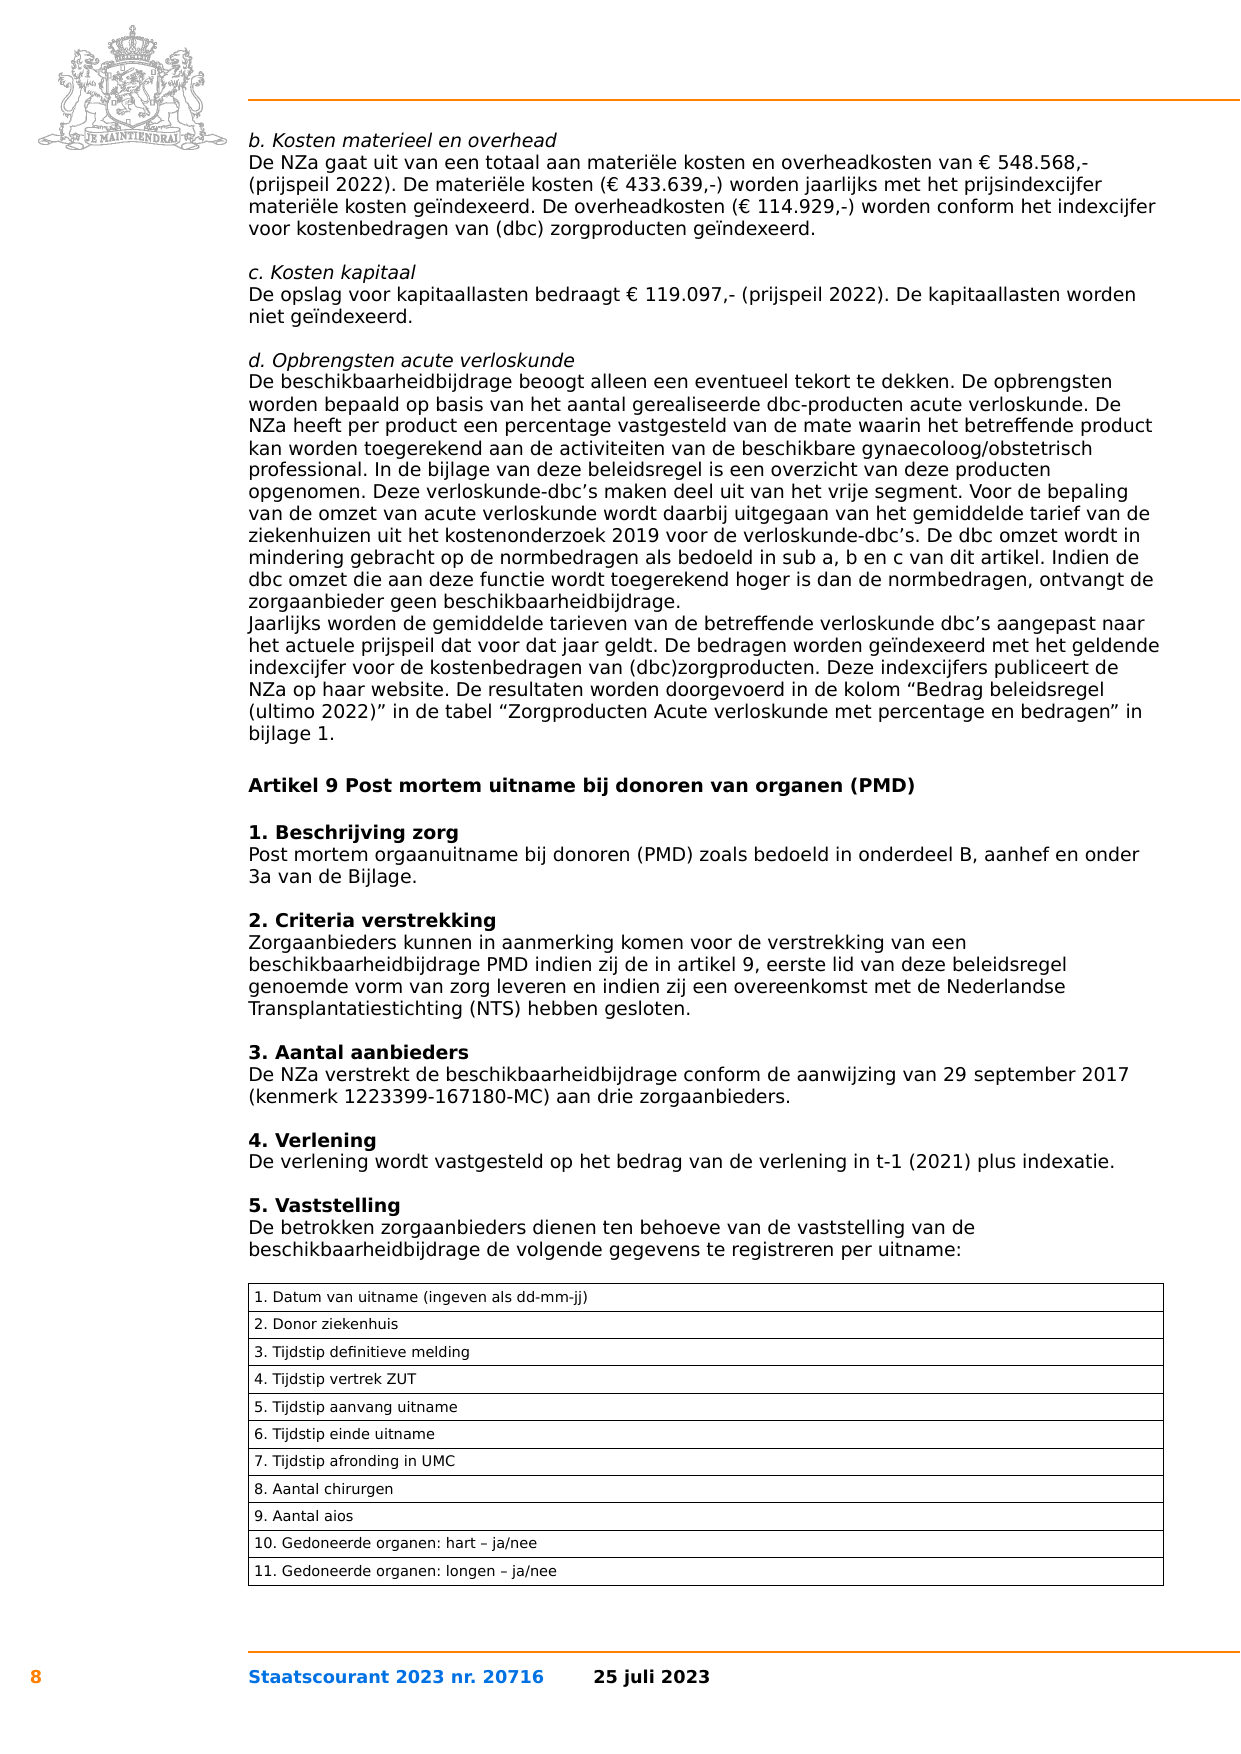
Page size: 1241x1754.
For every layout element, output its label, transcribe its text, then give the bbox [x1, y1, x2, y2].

subtitle b. Kosten materieel en overhead [248, 130, 1163, 152]
table_cell 4. Tijdstip vertrek ZUT [249, 1366, 1163, 1393]
text De NZa verstrekt de beschikbaarheidbijdrage conform de aanwijzing van 29 september 2017 (kenmerk 1223399-167180-MC) aan drie zorgaanbieders. [248, 1064, 1163, 1108]
table_cell 8. Aantal chirurgen [249, 1476, 1163, 1502]
text De betrokken zorgaanbieders dienen ten behoeve van de vaststelling van de beschikbaarheidbijdrage de volgende gegevens te registreren per uitname: [248, 1217, 1163, 1261]
subtitle 4. Verlening [248, 1129, 1163, 1151]
table_cell 5. Tijdstip aanvang uitname [249, 1394, 1163, 1420]
text De opslag voor kapitaallasten bedraagt € 119.097,- (prijspeil 2022). De kapitaallasten worden niet geïndexeerd. [248, 284, 1163, 328]
table_cell 6. Tijdstip einde uitname [249, 1421, 1163, 1447]
table_cell 3. Tijdstip definitieve melding [249, 1339, 1163, 1365]
table_cell 11. Gedoneerde organen: longen – ja/nee [249, 1558, 1163, 1584]
subtitle 1. Beschrijving zorg [248, 822, 1163, 844]
table_cell 7. Tijdstip afronding in UMC [249, 1449, 1163, 1475]
text Post mortem orgaanuitname bij donoren (PMD) zoals bedoeld in onderdeel B, aanhef en onder 3a van de Bijlage. [248, 844, 1163, 888]
subtitle c. Kosten kapitaal [248, 262, 1163, 284]
text De beschikbaarheidbijdrage beoogt alleen een eventueel tekort te dekken. De opbrengsten worden bepaald op basis van het aantal gerealiseerde dbc-producten acute verloskunde. De NZa heeft per product een percentage vastgesteld van de mate waarin het betreffende product kan worden toegerekend aan de activiteiten van de beschikbare gynaecoloog/obstetrisch professional. In de bijlage van deze beleidsregel is een overzicht van deze producten opgenomen. Deze verloskunde-dbc’s maken deel uit van het vrije segment. Voor de bepaling van de omzet van acute verloskunde wordt daarbij uitgegaan van het gemiddelde tarief van de ziekenhuizen uit het kostenonderzoek 2019 voor de verloskunde-dbc’s. De dbc omzet wordt in mindering gebracht op de normbedragen als bedoeld in sub a, b en c van dit artikel. Indien de dbc omzet die aan deze functie wordt toegerekend hoger is dan de normbedragen, ontvangt de zorgaanbieder geen beschikbaarheidbijdrage. [248, 371, 1163, 613]
table_cell 10. Gedoneerde organen: hart – ja/nee [249, 1531, 1163, 1557]
table_header 1. Datum van uitname (ingeven als dd-mm-jj) [249, 1284, 1163, 1311]
subtitle 3. Aantal aanbieders [248, 1042, 1163, 1064]
text Jaarlijks worden de gemiddelde tarieven van de betreffende verloskunde dbc’s aangepast naar het actuele prijspeil dat voor dat jaar geldt. De bedragen worden geïndexeerd met het geldende indexcijfer voor de kostenbedragen van (dbc)zorgproducten. Deze indexcijfers publiceert de NZa op haar website. De resultaten worden doorgevoerd in de kolom “Bedrag beleidsregel (ultimo 2022)” in de tabel “Zorgproducten Acute verloskunde met percentage en bedragen” in bijlage 1. [248, 613, 1163, 745]
text De NZa gaat uit van een totaal aan materiële kosten en overheadkosten van € 548.568,- (prijspeil 2022). De materiële kosten (€ 433.639,-) worden jaarlijks met het prijsindexcijfer materiële kosten geïndexeerd. De overheadkosten (€ 114.929,-) worden conform het indexcijfer voor kostenbedragen van (dbc) zorgproducten geïndexeerd. [248, 152, 1163, 240]
subtitle 2. Criteria verstrekking [248, 910, 1163, 932]
table_cell 9. Aantal aios [249, 1503, 1163, 1530]
text Zorgaanbieders kunnen in aanmerking komen voor de verstrekking van een beschikbaarheidbijdrage PMD indien zij de in artikel 9, eerste lid van deze beleidsregel genoemde vorm van zorg leveren en indien zij een overeenkomst met de Nederlandse Transplantatiestichting (NTS) hebben gesloten. [248, 932, 1163, 1020]
subtitle 5. Vaststelling [248, 1195, 1163, 1217]
subtitle Artikel 9 Post mortem uitname bij donoren van organen (PMD) [248, 775, 1163, 797]
table_cell 2. Donor ziekenhuis [249, 1312, 1163, 1338]
picture [38, 25, 227, 150]
subtitle d. Opbrengsten acute verloskunde [248, 349, 1163, 371]
text De verlening wordt vastgesteld op het bedrag van de verlening in t-1 (2021) plus indexatie. [248, 1151, 1163, 1173]
